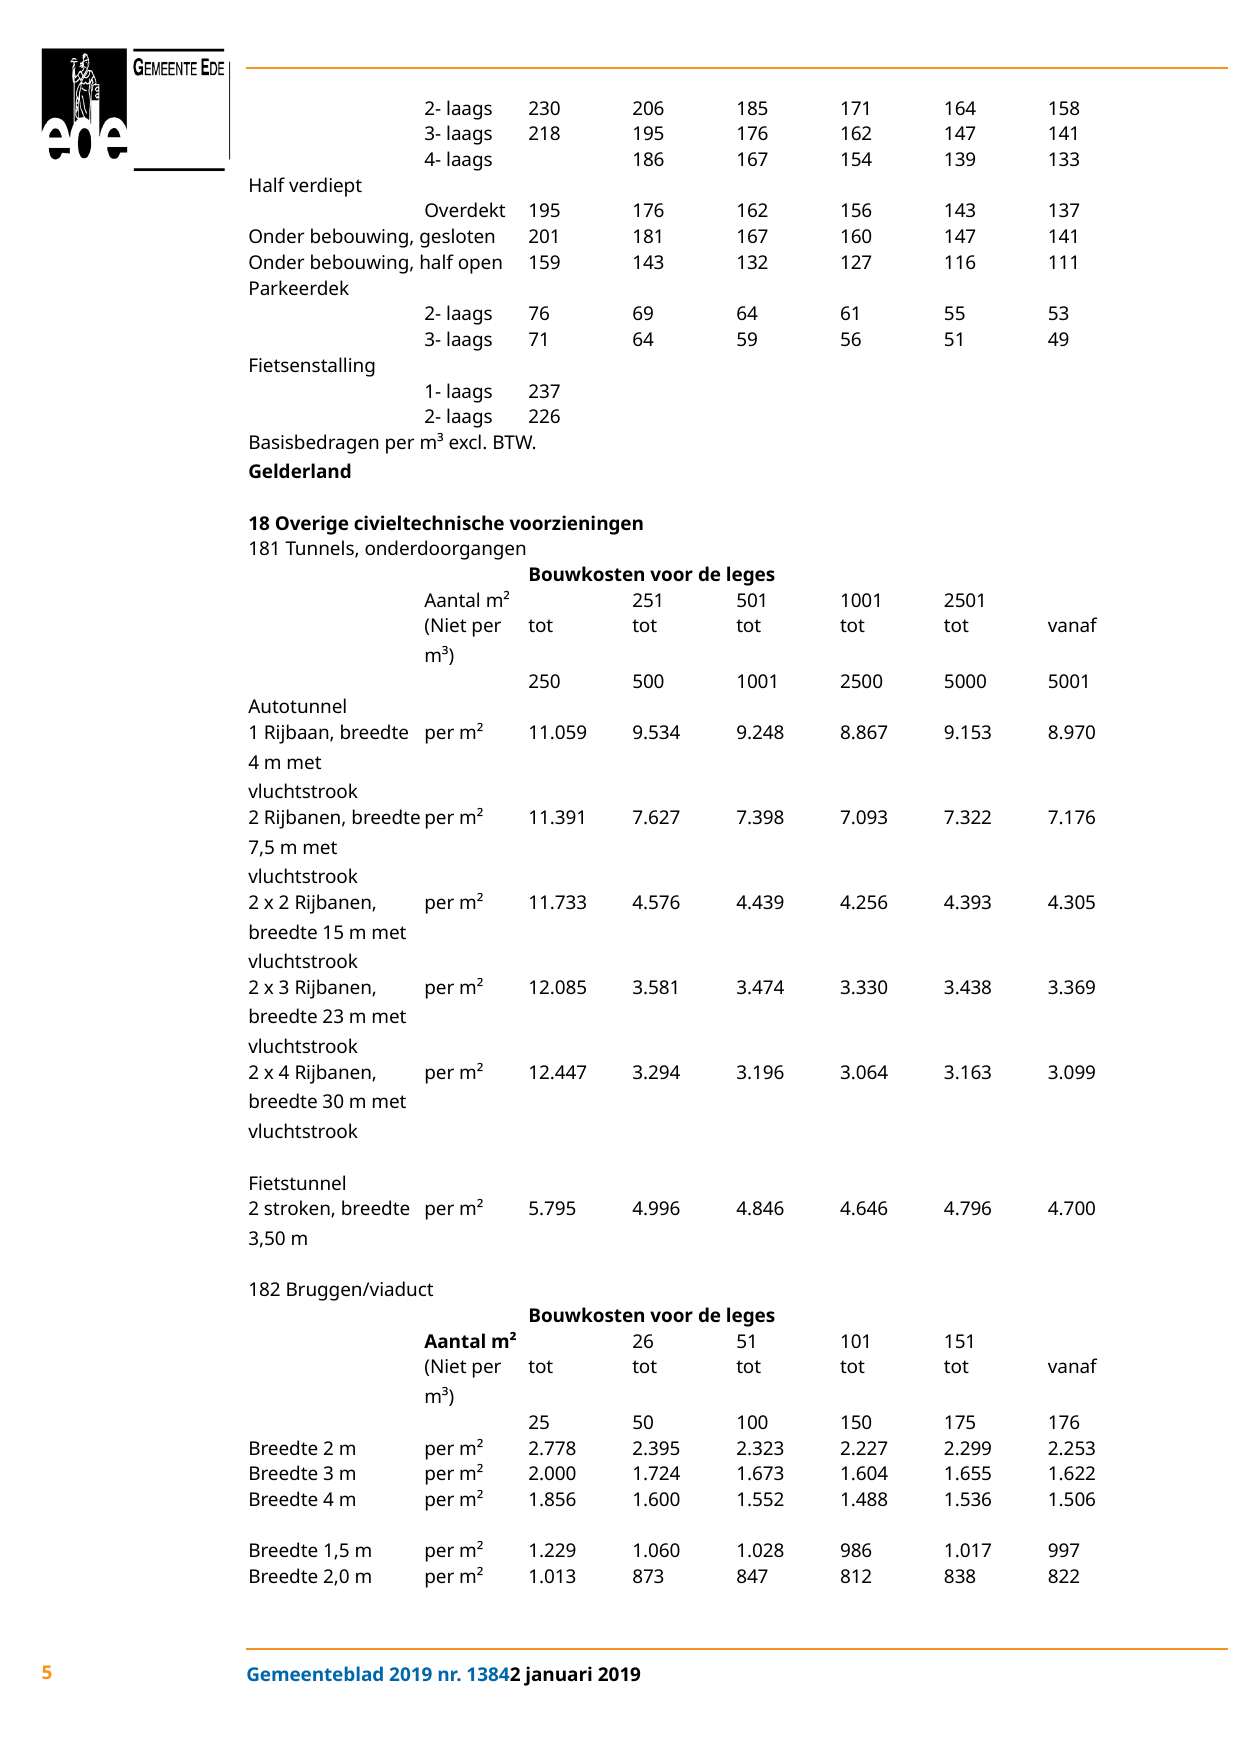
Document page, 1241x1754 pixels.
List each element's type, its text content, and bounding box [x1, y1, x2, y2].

table_cell [840, 1144, 944, 1170]
table_cell 176 [632, 198, 736, 223]
table_cell 143 [632, 249, 736, 275]
table_cell [1048, 1170, 1152, 1195]
table_cell 5000 [944, 668, 1048, 694]
table_cell 69 [632, 301, 736, 326]
table_cell 2.395 [632, 1435, 736, 1460]
table_cell 2.000 [528, 1460, 632, 1486]
table_cell 1.856 [528, 1486, 632, 1512]
table_cell [528, 484, 632, 510]
table_cell tot [944, 613, 1048, 668]
table_cell 3.369 [1048, 974, 1152, 1059]
table_cell [944, 275, 1048, 301]
table_cell [944, 172, 1048, 198]
table_cell 2.299 [944, 1435, 1048, 1460]
table_cell [1048, 484, 1152, 510]
table_cell [944, 404, 1048, 429]
table_cell 2 stroken, breedte 3,50 m [248, 1195, 424, 1251]
table_cell 64 [736, 301, 840, 326]
table_cell per m² [424, 889, 528, 974]
table_cell [424, 1302, 528, 1328]
table_cell [632, 1170, 736, 1195]
table_cell Aantal m² [424, 1328, 528, 1354]
table_cell 3.330 [840, 974, 944, 1059]
table_cell 3.196 [736, 1059, 840, 1144]
table_cell 500 [632, 668, 736, 694]
table_cell 171 [840, 95, 944, 121]
table_cell 56 [840, 326, 944, 352]
table_cell 2.323 [736, 1435, 840, 1460]
table_cell Basisbedragen per m³ excl. BTW. [248, 429, 1152, 455]
table_cell 182 Bruggen/viaduct [248, 1276, 1152, 1302]
table_cell [632, 275, 736, 301]
table_cell 3.163 [944, 1059, 1048, 1144]
table_cell [424, 275, 528, 301]
table_cell [632, 1144, 736, 1170]
table_cell [736, 352, 840, 378]
table_cell [736, 404, 840, 429]
table_cell 1.060 [632, 1538, 736, 1563]
table_cell 2- laags [424, 301, 528, 326]
table_cell Onder bebouwing, gesloten [248, 224, 528, 249]
table_cell 8.970 [1048, 720, 1152, 804]
table_cell 1.724 [632, 1460, 736, 1486]
table_cell 1.600 [632, 1486, 736, 1512]
table_cell 7.093 [840, 804, 944, 889]
table_cell [424, 352, 528, 378]
table_cell 2.778 [528, 1435, 632, 1460]
table_cell 997 [1048, 1538, 1152, 1563]
table_cell 100 [736, 1409, 840, 1435]
table_cell 181 Tunnels, onderdoorgangen [248, 536, 1152, 561]
table_cell per m² [424, 1059, 528, 1144]
table_cell [248, 198, 424, 223]
table_cell Fietsenstalling [248, 352, 424, 378]
table_cell 3.581 [632, 974, 736, 1059]
table_cell 151 [944, 1328, 1048, 1354]
table_cell [528, 172, 632, 198]
table_cell Half verdiept [248, 172, 424, 198]
table_cell 4.796 [944, 1195, 1048, 1251]
table_cell 1.552 [736, 1486, 840, 1512]
table_cell Autotunnel [248, 694, 424, 719]
table_cell 3.474 [736, 974, 840, 1059]
table_cell 143 [944, 198, 1048, 223]
table_cell Aantal m² [424, 587, 528, 613]
table_cell 1- laags [424, 378, 528, 403]
table_cell [248, 1354, 424, 1409]
table_cell 55 [944, 301, 1048, 326]
table_cell [632, 378, 736, 403]
table_cell [1048, 1251, 1152, 1276]
table_cell tot [736, 613, 840, 668]
table_cell [1048, 172, 1152, 198]
table_cell [632, 694, 736, 719]
table_cell [840, 1512, 944, 1538]
table_cell 176 [1048, 1409, 1152, 1435]
table_cell [248, 146, 424, 172]
table_cell [840, 275, 944, 301]
table_cell per m² [424, 1486, 528, 1512]
table_cell [1048, 378, 1152, 403]
table_cell [736, 1144, 840, 1170]
table_cell 4.305 [1048, 889, 1152, 974]
table_cell [944, 694, 1048, 719]
table_cell 1.673 [736, 1460, 840, 1486]
table_cell 51 [736, 1328, 840, 1354]
table_cell vanaf [1048, 613, 1152, 668]
table_cell 26 [632, 1328, 736, 1354]
table_cell [736, 275, 840, 301]
table_cell 2.227 [840, 1435, 944, 1460]
table_cell [840, 1170, 944, 1195]
table_cell 218 [528, 121, 632, 146]
table_cell tot [840, 613, 944, 668]
table_cell 11.733 [528, 889, 632, 974]
table_cell Breedte 3 m [248, 1460, 424, 1486]
table_cell tot [528, 613, 632, 668]
table_cell [424, 1144, 528, 1170]
table_cell [944, 1251, 1048, 1276]
table_cell [528, 694, 632, 719]
table_cell [736, 378, 840, 403]
table_cell 4.256 [840, 889, 944, 974]
table_cell 12.447 [528, 1059, 632, 1144]
table_cell 3- laags [424, 326, 528, 352]
table_cell [424, 668, 528, 694]
table_cell 2.253 [1048, 1435, 1152, 1460]
table_cell 167 [736, 224, 840, 249]
table_cell 181 [632, 224, 736, 249]
table_cell 25 [528, 1409, 632, 1435]
table_cell 164 [944, 95, 1048, 121]
table_cell [424, 694, 528, 719]
table_cell 1001 [736, 668, 840, 694]
table_cell [840, 694, 944, 719]
table_cell per m² [424, 1435, 528, 1460]
table_cell 139 [944, 146, 1048, 172]
table_cell 159 [528, 249, 632, 275]
table_cell [632, 172, 736, 198]
table_cell 1.229 [528, 1538, 632, 1563]
table_cell [632, 352, 736, 378]
table_cell 3- laags [424, 121, 528, 146]
table_cell 1.655 [944, 1460, 1048, 1486]
table_cell 3.064 [840, 1059, 944, 1144]
table_cell Breedte 2 m [248, 1435, 424, 1460]
table_cell 7.627 [632, 804, 736, 889]
table_cell [1048, 1144, 1152, 1170]
table_cell 175 [944, 1409, 1048, 1435]
table_cell 101 [840, 1328, 944, 1354]
table_cell 1.028 [736, 1538, 840, 1563]
table_cell [1048, 275, 1152, 301]
table_cell per m² [424, 1563, 528, 1589]
table_cell 5.795 [528, 1195, 632, 1251]
table_cell [248, 95, 424, 121]
table_cell [424, 1170, 528, 1195]
table_cell [528, 1144, 632, 1170]
table_cell [248, 404, 424, 429]
table_cell 7.322 [944, 804, 1048, 889]
table_cell Bouwkosten voor de leges [528, 1302, 1152, 1328]
table_cell 2- laags [424, 404, 528, 429]
table_cell [248, 1512, 424, 1538]
table_cell [248, 1328, 424, 1354]
table_cell [248, 484, 424, 510]
picture [41, 47, 231, 172]
table_cell [736, 1251, 840, 1276]
table_cell per m² [424, 1538, 528, 1563]
table_cell Breedte 2,0 m [248, 1563, 424, 1589]
table_cell 3.438 [944, 974, 1048, 1059]
table_cell [840, 404, 944, 429]
table_cell [248, 1302, 424, 1328]
table_cell tot [632, 1354, 736, 1409]
table_cell [840, 352, 944, 378]
table_cell Breedte 1,5 m [248, 1538, 424, 1563]
table_cell 64 [632, 326, 736, 352]
table_cell (Niet per m³) [424, 1354, 528, 1409]
table_cell 1.013 [528, 1563, 632, 1589]
table_cell 2 x 4 Rijbanen, breedte 30 m met vluchtstrook [248, 1059, 424, 1144]
table_cell 1.622 [1048, 1460, 1152, 1486]
table_cell [248, 1409, 424, 1435]
table_cell tot [632, 613, 736, 668]
table_cell 133 [1048, 146, 1152, 172]
table_cell 2501 [944, 587, 1048, 613]
table_cell 18 Overige civieltechnische voorzieningen [248, 510, 1152, 536]
table_cell 4.576 [632, 889, 736, 974]
table_cell [424, 484, 528, 510]
table_cell [736, 1170, 840, 1195]
table_cell [424, 561, 528, 587]
table_cell 12.085 [528, 974, 632, 1059]
table_cell 195 [528, 198, 632, 223]
table_cell [1048, 1328, 1152, 1354]
table_cell 141 [1048, 224, 1152, 249]
table_cell 2 x 2 Rijbanen, breedte 15 m met vluchtstrook [248, 889, 424, 974]
table_cell 873 [632, 1563, 736, 1589]
table_cell 160 [840, 224, 944, 249]
table_cell 11.059 [528, 720, 632, 804]
table_cell Parkeerdek [248, 275, 424, 301]
table_cell [424, 172, 528, 198]
table_cell [528, 352, 632, 378]
table_cell 2- laags [424, 95, 528, 121]
table_cell Bouwkosten voor de leges [528, 561, 1152, 587]
table_cell 9.248 [736, 720, 840, 804]
table_cell 7.176 [1048, 804, 1152, 889]
table_cell 4.439 [736, 889, 840, 974]
table_cell 1.536 [944, 1486, 1048, 1512]
table_cell 76 [528, 301, 632, 326]
table_cell vanaf [1048, 1354, 1152, 1409]
table_cell [248, 613, 424, 668]
table_cell [840, 1251, 944, 1276]
table_cell [528, 587, 632, 613]
table_cell [248, 301, 424, 326]
table_cell 111 [1048, 249, 1152, 275]
table_cell 3.099 [1048, 1059, 1152, 1144]
table_cell 1 Rijbaan, breedte 4 m met vluchtstrook [248, 720, 424, 804]
table_cell 49 [1048, 326, 1152, 352]
table_cell (Niet per m³) [424, 613, 528, 668]
table_cell tot [840, 1354, 944, 1409]
table_cell [248, 587, 424, 613]
table_cell 147 [944, 224, 1048, 249]
table_cell per m² [424, 720, 528, 804]
table_cell 127 [840, 249, 944, 275]
table_cell [248, 378, 424, 403]
table_cell [736, 172, 840, 198]
table_cell [1048, 1512, 1152, 1538]
table_cell tot [736, 1354, 840, 1409]
table_cell 501 [736, 587, 840, 613]
table_cell [248, 668, 424, 694]
table_cell 201 [528, 224, 632, 249]
table_cell 176 [736, 121, 840, 146]
table_cell [944, 1512, 1048, 1538]
table_cell 3.294 [632, 1059, 736, 1144]
table_cell [424, 1512, 528, 1538]
table_cell 1.604 [840, 1460, 944, 1486]
table_cell 150 [840, 1409, 944, 1435]
table_cell 137 [1048, 198, 1152, 223]
table_cell Onder bebouwing, half open [248, 249, 528, 275]
table_cell 4- laags [424, 146, 528, 172]
table_cell [944, 352, 1048, 378]
table_cell 158 [1048, 95, 1152, 121]
table_cell 162 [736, 198, 840, 223]
table_cell [424, 1409, 528, 1435]
table_cell 7.398 [736, 804, 840, 889]
table_cell [840, 378, 944, 403]
table_cell 1001 [840, 587, 944, 613]
table_cell 226 [528, 404, 632, 429]
table_cell [944, 484, 1048, 510]
table_cell [528, 1170, 632, 1195]
table_cell [944, 1144, 1048, 1170]
table_cell 162 [840, 121, 944, 146]
table_cell 812 [840, 1563, 944, 1589]
table_cell 59 [736, 326, 840, 352]
table_cell per m² [424, 1195, 528, 1251]
table_cell [840, 172, 944, 198]
table_cell Overdekt [424, 198, 528, 223]
table_cell 847 [736, 1563, 840, 1589]
table_cell [840, 484, 944, 510]
table_cell 9.153 [944, 720, 1048, 804]
table_cell per m² [424, 1460, 528, 1486]
table_header Gelderland [248, 458, 1152, 484]
table_cell [632, 484, 736, 510]
table_cell 71 [528, 326, 632, 352]
table_cell [736, 484, 840, 510]
table_cell 156 [840, 198, 944, 223]
table_cell 5001 [1048, 668, 1152, 694]
table_cell 230 [528, 95, 632, 121]
table_cell 61 [840, 301, 944, 326]
table_cell 4.846 [736, 1195, 840, 1251]
table_cell [1048, 404, 1152, 429]
table_cell 206 [632, 95, 736, 121]
table_cell [736, 1512, 840, 1538]
table_cell [528, 1512, 632, 1538]
table_cell [944, 378, 1048, 403]
table_cell per m² [424, 804, 528, 889]
table_cell [632, 1251, 736, 1276]
table_cell tot [944, 1354, 1048, 1409]
table_cell [528, 275, 632, 301]
table_cell [632, 1512, 736, 1538]
table_cell 2 Rijbanen, breedte 7,5 m met vluchtstrook [248, 804, 424, 889]
table_cell 4.393 [944, 889, 1048, 974]
table_cell tot [528, 1354, 632, 1409]
table_cell [736, 694, 840, 719]
table_cell 53 [1048, 301, 1152, 326]
table_cell [248, 121, 424, 146]
table_cell 251 [632, 587, 736, 613]
table_cell 250 [528, 668, 632, 694]
table_cell 4.996 [632, 1195, 736, 1251]
table_cell 838 [944, 1563, 1048, 1589]
table_cell [528, 1251, 632, 1276]
table_cell 132 [736, 249, 840, 275]
table_cell 2 x 3 Rijbanen, breedte 23 m met vluchtstrook [248, 974, 424, 1059]
table_cell 822 [1048, 1563, 1152, 1589]
table_cell 1.506 [1048, 1486, 1152, 1512]
table_cell [248, 326, 424, 352]
table_cell 986 [840, 1538, 944, 1563]
table_cell 147 [944, 121, 1048, 146]
table_cell 237 [528, 378, 632, 403]
table_cell 11.391 [528, 804, 632, 889]
table_cell 116 [944, 249, 1048, 275]
table_cell 2500 [840, 668, 944, 694]
table_cell [1048, 587, 1152, 613]
table_cell [424, 1251, 528, 1276]
table_cell 167 [736, 146, 840, 172]
table_cell Breedte 4 m [248, 1486, 424, 1512]
table_cell [1048, 694, 1152, 719]
table_cell 9.534 [632, 720, 736, 804]
table_cell [248, 561, 424, 587]
table_cell 4.700 [1048, 1195, 1152, 1251]
table_cell 51 [944, 326, 1048, 352]
table_cell 1.488 [840, 1486, 944, 1512]
table_cell [944, 1170, 1048, 1195]
table_cell [528, 1328, 632, 1354]
table_cell [1048, 352, 1152, 378]
table_cell [528, 146, 632, 172]
table_cell 154 [840, 146, 944, 172]
table_cell 185 [736, 95, 840, 121]
table_cell 186 [632, 146, 736, 172]
table_cell [248, 1251, 424, 1276]
table_cell per m² [424, 974, 528, 1059]
table_cell 50 [632, 1409, 736, 1435]
table_cell 141 [1048, 121, 1152, 146]
table_cell 4.646 [840, 1195, 944, 1251]
table_cell [248, 1144, 424, 1170]
table_cell [632, 404, 736, 429]
table_cell 8.867 [840, 720, 944, 804]
table_cell 1.017 [944, 1538, 1048, 1563]
table_cell Fietstunnel [248, 1170, 424, 1195]
table_cell 195 [632, 121, 736, 146]
